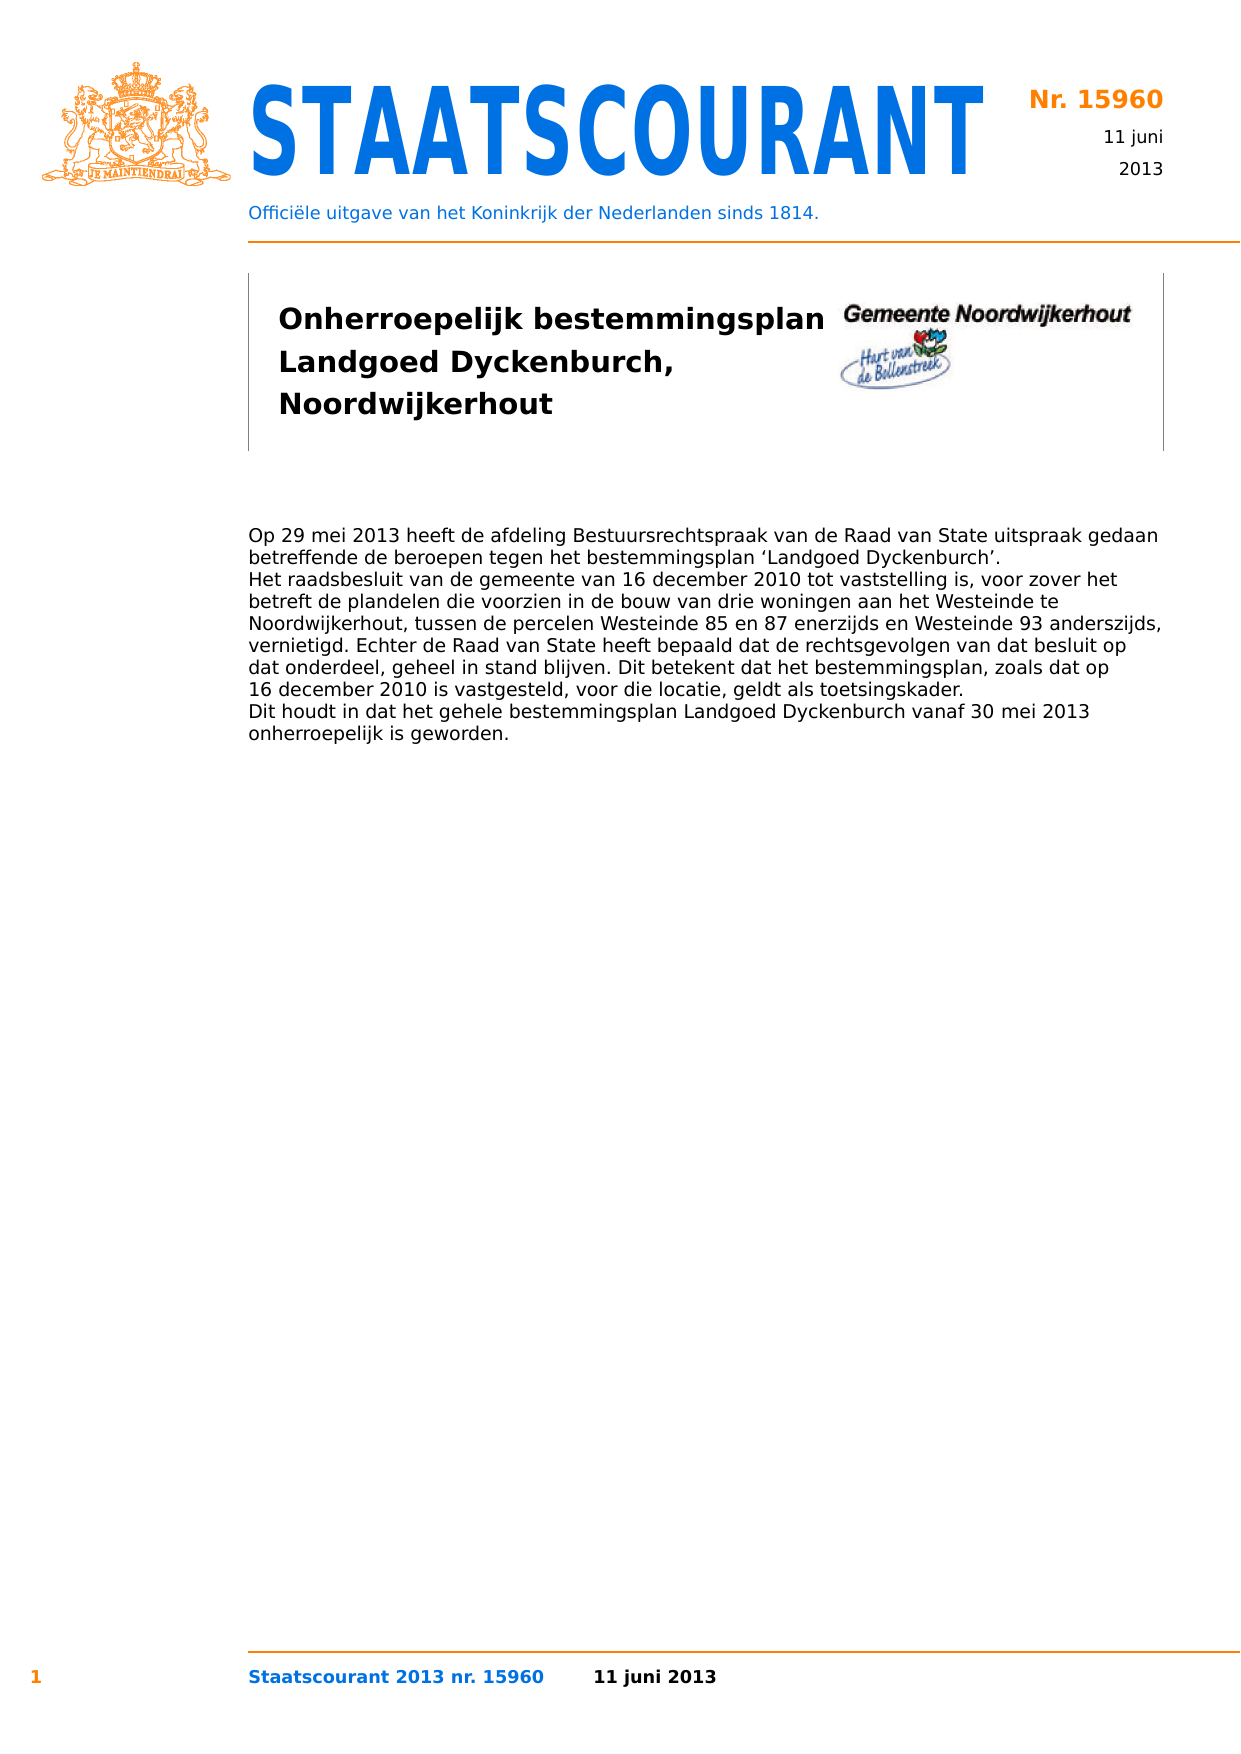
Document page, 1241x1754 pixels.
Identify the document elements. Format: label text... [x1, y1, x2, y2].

text Op 29 mei 2013 heeft de afdeling Bestuursrechtspraak van de Raad van State uitspraak gedaan betreffende de beroepen tegen het bestemmingsplan ‘Landgoed Dyckenburch’. [248, 525, 1163, 569]
subtitle Onherroepelijk bestemmingsplan Landgoed Dyckenburch, Noordwijkerhout [249, 273, 1163, 451]
text Dit houdt in dat het gehele bestemmingsplan Landgoed Dyckenburch vanaf 30 mei 2013 onherroepelijk is geworden. [248, 701, 1163, 744]
picture [41, 62, 231, 186]
picture [838, 302, 1134, 391]
table_cell 11 juni [998, 121, 1240, 153]
table_cell Officiële uitgave van het Koninkrijk der Nederlanden sinds 1814. [248, 203, 1240, 241]
text Het raadsbesluit van de gemeente van 16 december 2010 tot vaststelling is, voor zover het betreft de plandelen die voorzien in de bouw van drie woningen aan het Westeinde te Noordwijkerhout, tussen de percelen Westeinde 85 en 87 enerzijds en Westeinde 93 anderszijds, vernietigd. Echter de Raad van State heeft bepaald dat de rechtsgevolgen van dat besluit op dat onderdeel, geheel in stand blijven. Dit betekent dat het bestemmingsplan, zoals dat op 16 december 2010 is vastgesteld, voor die locatie, geldt als toetsingskader. [248, 569, 1163, 701]
table_cell 2013 [998, 153, 1240, 203]
table_header [25, 62, 248, 241]
table_header Nr. 15960 [998, 62, 1240, 121]
table_header STAATSCOURANT [248, 62, 998, 203]
